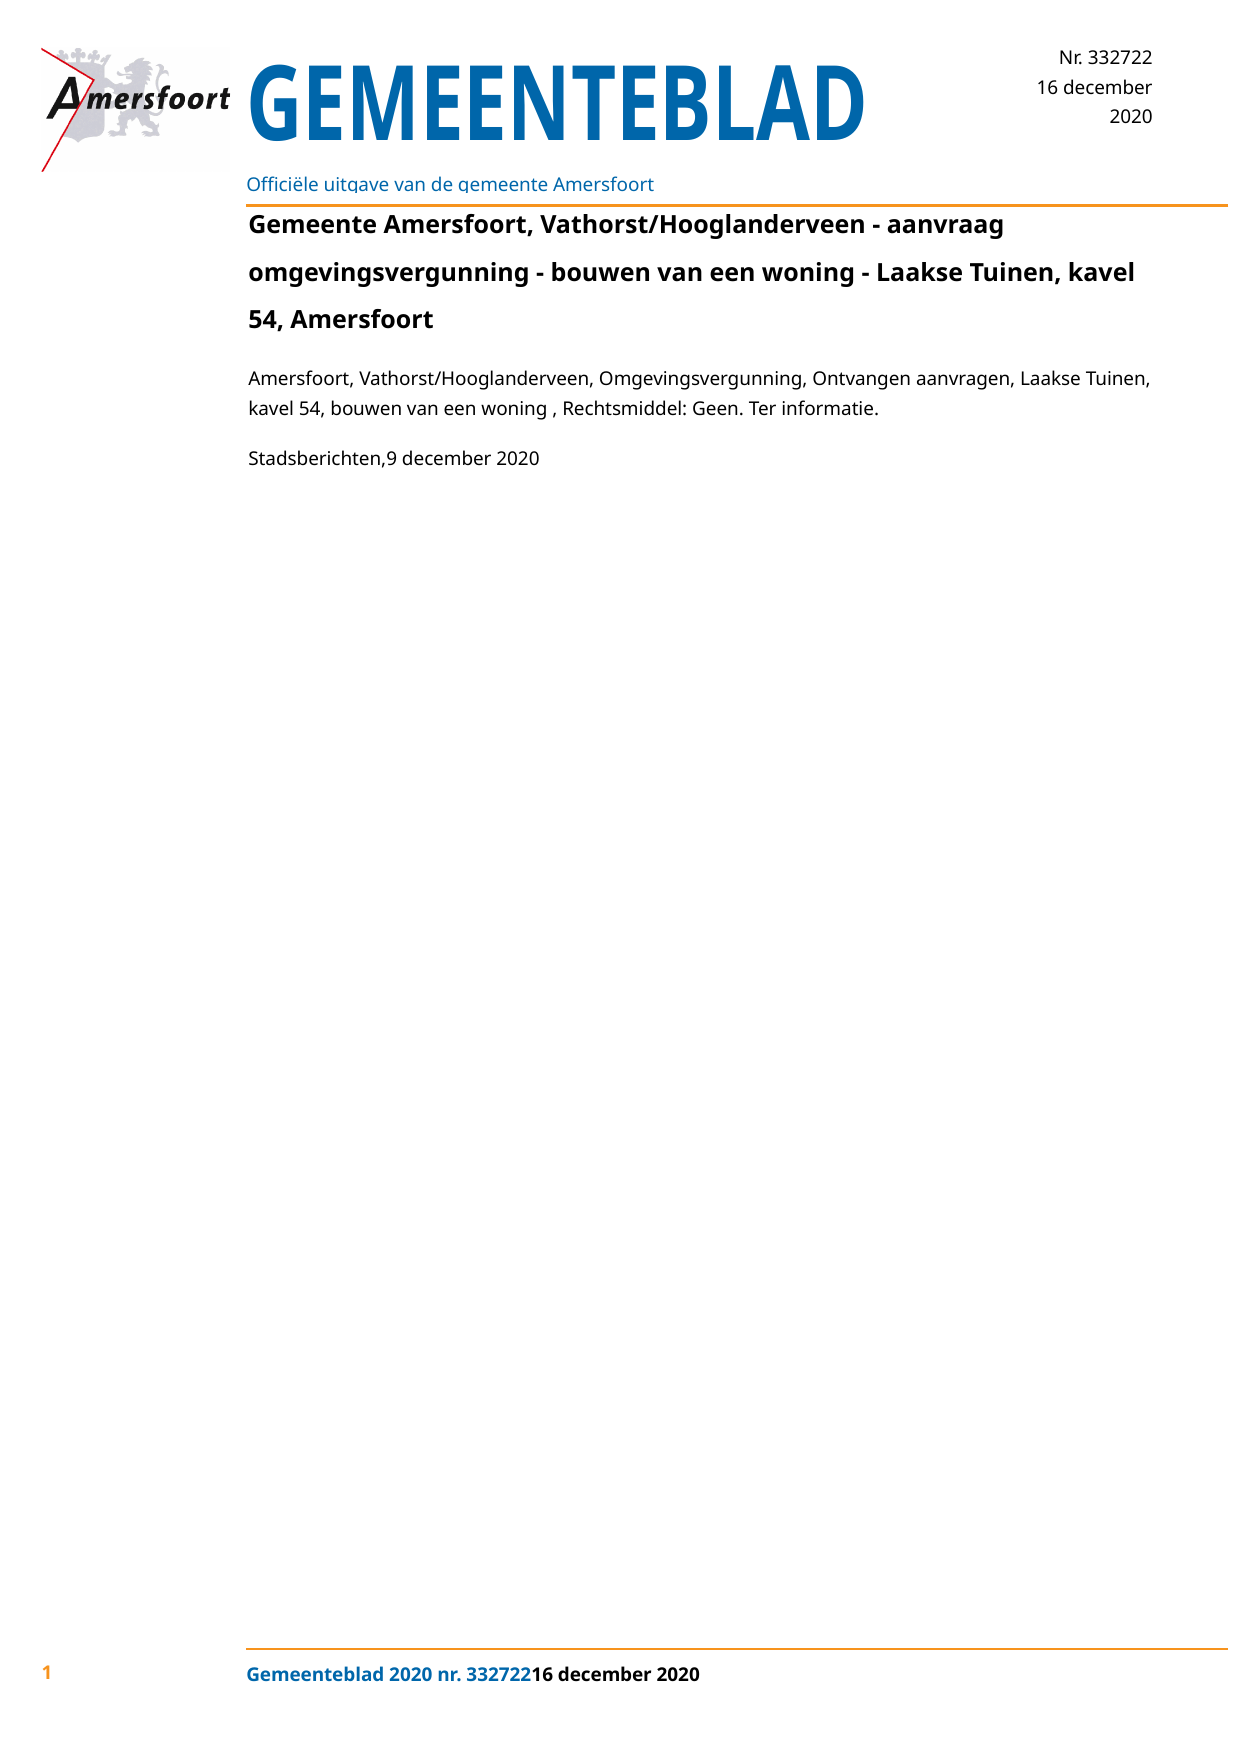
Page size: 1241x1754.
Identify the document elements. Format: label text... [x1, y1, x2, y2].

picture [41, 47, 231, 172]
text Amersfoort, Vathorst/Hooglanderveen, Omgevingsvergunning, Ontvangen aanvragen, Laakse Tuinen, kavel 54, bouwen van een woning , Rechtsmiddel: Geen. Ter informatie. [248, 366, 1152, 421]
text Stadsberichten,9 december 2020 [248, 446, 1152, 471]
text Gemeente Amersfoort, Vathorst/Hooglanderveen - aanvraag omgevingsvergunning - bouwen van een woning - Laakse Tuinen, kavel 54, Amersfoort [248, 207, 1152, 336]
